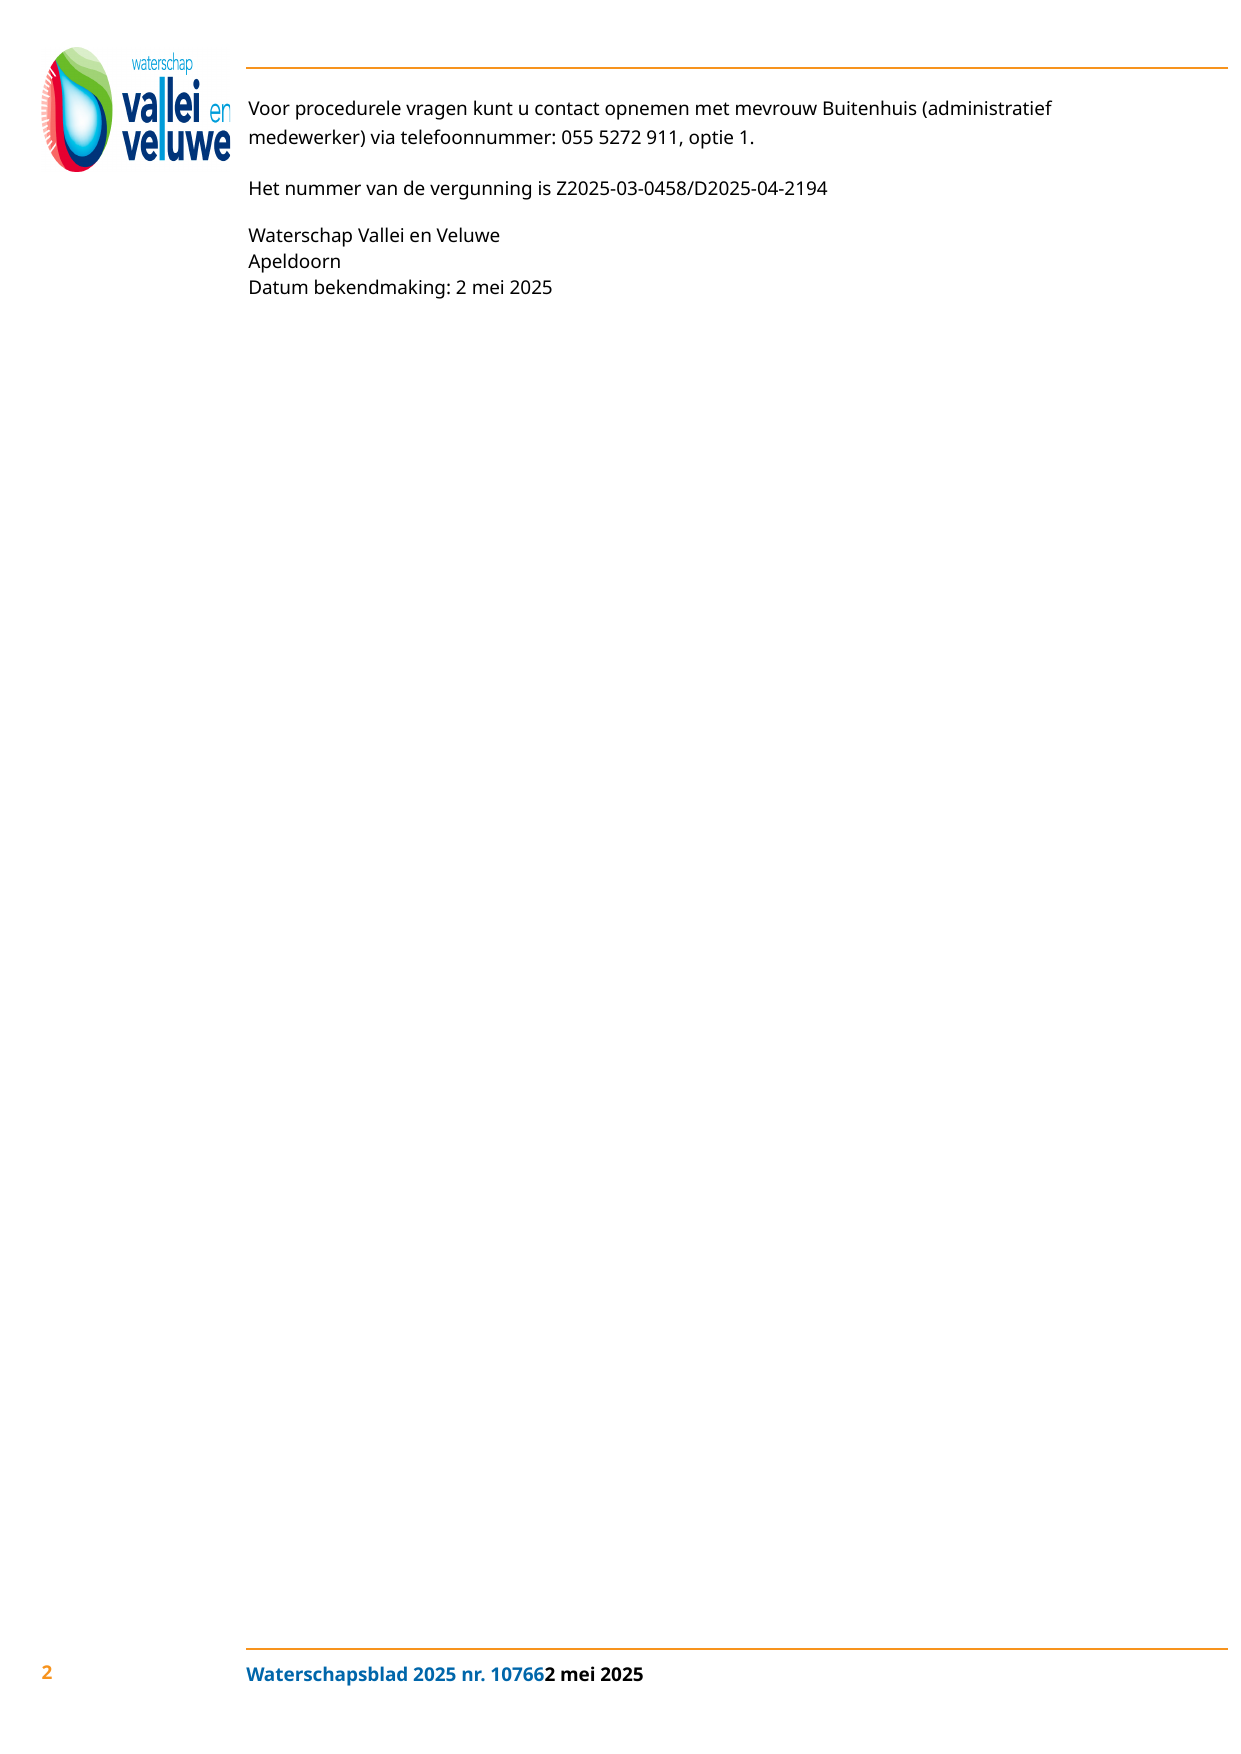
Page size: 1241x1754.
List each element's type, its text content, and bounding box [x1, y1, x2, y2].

picture [41, 47, 231, 172]
text Waterschap Vallei en Veluwe [248, 223, 1152, 248]
text Het nummer van de vergunning is Z2025-03-0458/D2025-04-2194 [248, 175, 1152, 201]
text Datum bekendmaking: 2 mei 2025 [248, 274, 1152, 300]
text Apeldoorn [248, 248, 1152, 274]
text Voor procedurele vragen kunt u contact opnemen met mevrouw Buitenhuis (administratief medewerker) via telefoonnummer: 055 5272 911, optie 1. [248, 95, 1152, 150]
